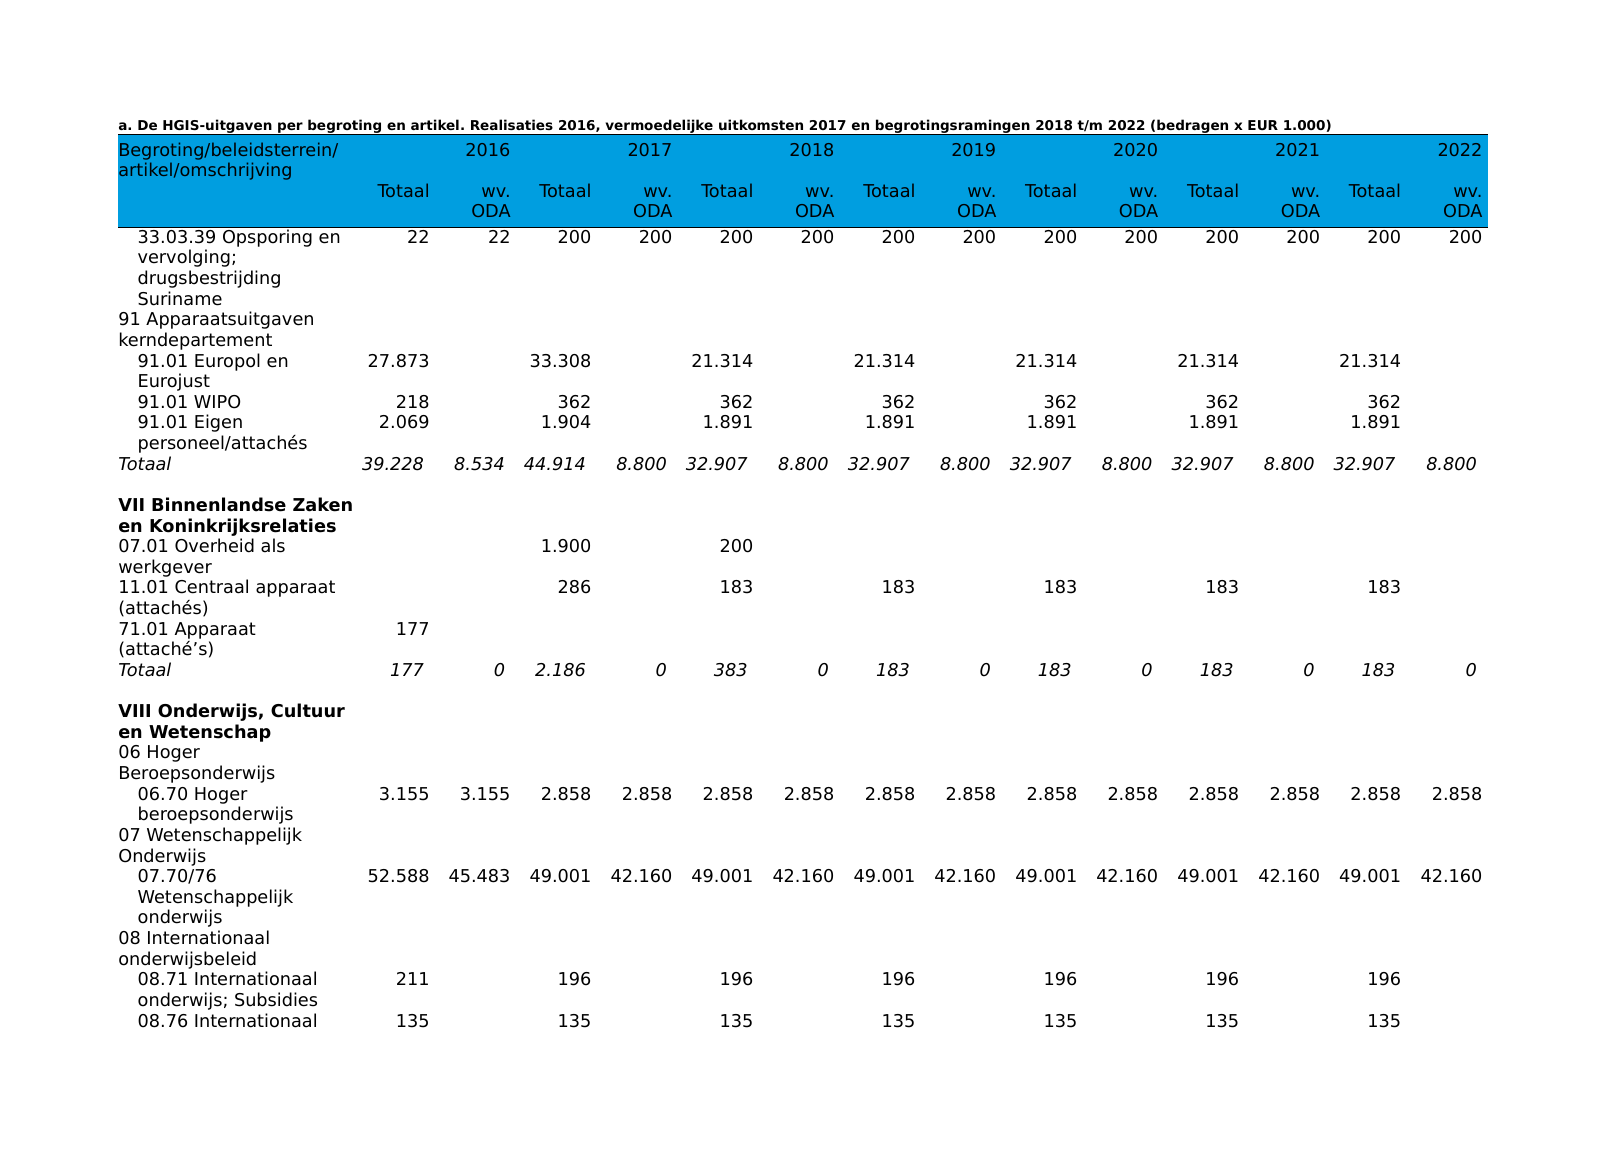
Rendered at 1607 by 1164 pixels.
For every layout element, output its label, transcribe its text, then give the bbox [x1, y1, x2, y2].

table_cell 49.001 [1002, 866, 1083, 928]
table_cell [921, 619, 1002, 660]
table_cell [435, 969, 516, 1011]
table_cell [1083, 701, 1164, 742]
table_cell 22 [435, 228, 516, 309]
table_cell 0 [759, 660, 840, 681]
table_cell [1245, 1011, 1326, 1031]
table_cell 2022 [1326, 135, 1488, 181]
table_cell 42.160 [921, 866, 1002, 928]
table_cell 2020 [1002, 135, 1164, 181]
table_cell [840, 309, 921, 351]
table_cell [597, 578, 678, 619]
table_cell 2.858 [759, 784, 840, 825]
table_cell [678, 681, 759, 701]
table_cell [1407, 825, 1488, 866]
table_cell [840, 681, 921, 701]
table_cell 2.858 [1164, 784, 1245, 825]
table_cell 135 [1164, 1011, 1245, 1031]
table_cell [759, 351, 840, 392]
table_cell 33.03.39 Opsporing en vervolging; drugsbestrijding Suriname [132, 228, 354, 309]
table_cell 42.160 [1407, 866, 1488, 928]
table_cell [1326, 474, 1407, 495]
table_cell [435, 619, 516, 660]
table_cell 218 [354, 392, 435, 412]
table_cell 71.01 Apparaat (attaché’s) [118, 619, 354, 660]
table_cell [1326, 309, 1407, 351]
table_cell 21.314 [1326, 351, 1407, 392]
table_cell 183 [1002, 660, 1083, 681]
table_cell [1245, 392, 1326, 412]
table_cell 362 [678, 392, 759, 412]
table_cell 21.314 [1002, 351, 1083, 392]
table_cell 200 [516, 228, 597, 309]
table_cell 32.907 [678, 454, 759, 474]
table_cell [921, 701, 1002, 742]
table_cell [435, 1011, 516, 1031]
table_cell 383 [678, 660, 759, 681]
table_cell [1083, 928, 1164, 969]
table_cell 183 [1002, 578, 1083, 619]
table_cell [1164, 536, 1245, 577]
table_cell 2016 [354, 135, 516, 181]
table_cell 200 [1326, 228, 1407, 309]
table_cell 52.588 [354, 866, 435, 928]
table_cell [1245, 619, 1326, 660]
table_cell 8.534 [435, 454, 516, 474]
table_cell [921, 392, 1002, 412]
table_cell [354, 701, 435, 742]
table_cell 362 [1326, 392, 1407, 412]
table_cell 196 [516, 969, 597, 1011]
table_cell [435, 701, 516, 742]
table_cell 42.160 [1245, 866, 1326, 928]
table_cell [516, 681, 597, 701]
table_cell 06.70 Hoger beroepsonderwijs [132, 784, 354, 825]
table_cell [1245, 969, 1326, 1011]
table_cell wv. ODA [1245, 181, 1326, 227]
table_cell 1.891 [1326, 413, 1407, 454]
table_cell 49.001 [840, 866, 921, 928]
table_cell 08.76 Internationaal [132, 1011, 354, 1031]
table_cell Totaal [354, 181, 435, 227]
table_cell 2.858 [1245, 784, 1326, 825]
table_cell [597, 825, 678, 866]
table_cell [1407, 474, 1488, 495]
table_cell 183 [1164, 578, 1245, 619]
table_cell [118, 969, 132, 1011]
table_cell 49.001 [678, 866, 759, 928]
table_cell [435, 578, 516, 619]
table_cell 177 [354, 660, 435, 681]
table_cell 135 [840, 1011, 921, 1031]
table_cell 2019 [840, 135, 1002, 181]
table_cell 91.01 WIPO [132, 392, 354, 412]
table_cell 183 [840, 660, 921, 681]
table_cell [435, 495, 516, 536]
table_cell [1245, 351, 1326, 392]
table_cell [1407, 681, 1488, 701]
table_cell 3.155 [435, 784, 516, 825]
table_header a. De HGIS-uitgaven per begroting en artikel. Realisaties 2016, vermoedelijke uitkomsten 2017 en begrotingsramingen 2018 t/m 2022 (bedragen x EUR 1.000) [118, 118, 1488, 134]
table_cell [435, 413, 516, 454]
table_cell [516, 928, 597, 969]
table_cell [1326, 619, 1407, 660]
table_cell [1002, 743, 1083, 784]
table_cell Totaal [118, 454, 354, 474]
table_cell [759, 309, 840, 351]
table_cell [1002, 495, 1083, 536]
table_cell 183 [1326, 578, 1407, 619]
table_cell 08 Internationaal onderwijsbeleid [118, 928, 354, 969]
table_cell [1407, 701, 1488, 742]
table_cell [597, 413, 678, 454]
table_cell [840, 536, 921, 577]
table_cell [354, 578, 435, 619]
table_cell [435, 309, 516, 351]
table_cell [1326, 928, 1407, 969]
table_cell [1002, 536, 1083, 577]
table_cell [597, 309, 678, 351]
table_cell [759, 701, 840, 742]
table_cell 1.891 [840, 413, 921, 454]
table_cell wv. ODA [921, 181, 1002, 227]
table_cell [1083, 351, 1164, 392]
table_cell [118, 181, 132, 227]
table_cell [1083, 495, 1164, 536]
table_cell [678, 825, 759, 866]
table_cell [1245, 743, 1326, 784]
table_cell 0 [597, 660, 678, 681]
table_cell [435, 743, 516, 784]
table_cell 8.800 [1407, 454, 1488, 474]
table_cell 2.858 [597, 784, 678, 825]
table_cell 2.186 [516, 660, 597, 681]
table_cell [1164, 619, 1245, 660]
table_cell 183 [840, 578, 921, 619]
table_cell [678, 743, 759, 784]
table_cell [759, 474, 840, 495]
table_cell Totaal [1326, 181, 1407, 227]
table_cell [1407, 392, 1488, 412]
table_cell [840, 701, 921, 742]
table_cell [1083, 392, 1164, 412]
table_cell [840, 474, 921, 495]
table_cell wv. ODA [759, 181, 840, 227]
table_cell [1326, 701, 1407, 742]
table_cell 200 [759, 228, 840, 309]
table_cell [1083, 536, 1164, 577]
table_cell 44.914 [516, 454, 597, 474]
table_cell [678, 619, 759, 660]
table_cell 11.01 Centraal apparaat (attachés) [118, 578, 354, 619]
table_cell 91 Apparaatsuitgaven kerndepartement [118, 309, 354, 351]
table_cell 0 [1083, 660, 1164, 681]
table_cell 22 [354, 228, 435, 309]
table_cell 200 [1002, 228, 1083, 309]
table_cell [921, 1011, 1002, 1031]
table_cell [1245, 701, 1326, 742]
table_cell [759, 825, 840, 866]
table_cell [921, 309, 1002, 351]
table_cell [1164, 681, 1245, 701]
table_cell [354, 825, 435, 866]
table_cell VII Binnenlandse Zaken en Koninkrijksrelaties [118, 495, 354, 536]
table_cell [1002, 681, 1083, 701]
table_cell 21.314 [840, 351, 921, 392]
table_cell 2.858 [840, 784, 921, 825]
table_cell [759, 578, 840, 619]
table_cell [516, 743, 597, 784]
table_cell 1.891 [678, 413, 759, 454]
table_cell 2.069 [354, 413, 435, 454]
table_cell Totaal [840, 181, 921, 227]
table_cell [132, 474, 354, 495]
table_cell 8.800 [1245, 454, 1326, 474]
table_cell [1407, 619, 1488, 660]
table_cell [1083, 619, 1164, 660]
table_cell [597, 969, 678, 1011]
table_cell [1407, 495, 1488, 536]
table_cell 32.907 [1326, 454, 1407, 474]
table_cell [118, 681, 132, 701]
table_cell [597, 474, 678, 495]
table_cell [759, 743, 840, 784]
table_cell [354, 474, 435, 495]
table_cell [759, 495, 840, 536]
table_cell [1407, 969, 1488, 1011]
table_cell [1326, 743, 1407, 784]
table_cell [1164, 309, 1245, 351]
table_cell Totaal [1002, 181, 1083, 227]
table_cell [435, 536, 516, 577]
table_cell [1245, 681, 1326, 701]
table_cell 8.800 [1083, 454, 1164, 474]
table_cell [1083, 474, 1164, 495]
table_cell [759, 536, 840, 577]
table_cell 91.01 Europol en Eurojust [132, 351, 354, 392]
table_cell [354, 681, 435, 701]
table_cell [1407, 743, 1488, 784]
table_cell [1245, 928, 1326, 969]
table_cell [759, 928, 840, 969]
table_cell [597, 536, 678, 577]
table_cell [118, 228, 132, 309]
table_cell [1164, 743, 1245, 784]
table_cell [921, 969, 1002, 1011]
table_cell [759, 969, 840, 1011]
table_cell [678, 495, 759, 536]
table_cell [597, 681, 678, 701]
table_cell [1002, 701, 1083, 742]
table_cell [435, 681, 516, 701]
table_cell 49.001 [1164, 866, 1245, 928]
table_cell 42.160 [597, 866, 678, 928]
table_cell [516, 825, 597, 866]
table_cell [435, 351, 516, 392]
table_cell 3.155 [354, 784, 435, 825]
table_cell 135 [516, 1011, 597, 1031]
table_cell 06 Hoger Beroepsonderwijs [118, 743, 354, 784]
table_cell [1407, 351, 1488, 392]
table_cell [354, 536, 435, 577]
table_cell 2.858 [921, 784, 1002, 825]
table_cell 2.858 [1326, 784, 1407, 825]
table_cell [1083, 309, 1164, 351]
table_cell 362 [516, 392, 597, 412]
table_cell [1407, 309, 1488, 351]
table_cell [678, 928, 759, 969]
table_cell Totaal [678, 181, 759, 227]
table_cell [759, 413, 840, 454]
table_cell [1407, 1011, 1488, 1031]
table_cell [1083, 578, 1164, 619]
table_cell [435, 928, 516, 969]
table_cell 08.71 Internationaal onderwijs; Subsidies [132, 969, 354, 1011]
table_cell [1002, 825, 1083, 866]
table_cell 135 [1002, 1011, 1083, 1031]
table_cell [118, 1011, 132, 1031]
table_cell [118, 474, 132, 495]
table_cell 2017 [516, 135, 678, 181]
table_cell [597, 351, 678, 392]
table_cell [1407, 413, 1488, 454]
table_cell 42.160 [759, 866, 840, 928]
table_cell 1.900 [516, 536, 597, 577]
table_cell 42.160 [1083, 866, 1164, 928]
table_cell Totaal [516, 181, 597, 227]
table_cell [1083, 825, 1164, 866]
table_cell 135 [1326, 1011, 1407, 1031]
table_cell 196 [1002, 969, 1083, 1011]
table_cell 183 [678, 578, 759, 619]
table_cell 33.308 [516, 351, 597, 392]
table_cell 39.228 [354, 454, 435, 474]
table_cell wv. ODA [435, 181, 516, 227]
table_cell [1245, 825, 1326, 866]
table_cell [118, 392, 132, 412]
table_cell 07.01 Overheid als werkgever [118, 536, 354, 577]
table_cell [1245, 413, 1326, 454]
table_cell [1002, 619, 1083, 660]
table_cell [678, 474, 759, 495]
table_cell [1245, 536, 1326, 577]
table_cell [1164, 701, 1245, 742]
table_cell 196 [1164, 969, 1245, 1011]
table_cell [921, 351, 1002, 392]
table_cell [840, 743, 921, 784]
table_cell 0 [435, 660, 516, 681]
table_cell 32.907 [840, 454, 921, 474]
table_cell [840, 825, 921, 866]
table_cell [118, 413, 132, 454]
table_cell 200 [1407, 228, 1488, 309]
table_cell 1.891 [1002, 413, 1083, 454]
table_cell 2.858 [1407, 784, 1488, 825]
table_cell 0 [1407, 660, 1488, 681]
table_cell [759, 681, 840, 701]
table_cell 200 [678, 228, 759, 309]
table_cell [840, 495, 921, 536]
table_cell 200 [921, 228, 1002, 309]
table_cell 0 [1245, 660, 1326, 681]
table_cell [1407, 578, 1488, 619]
table_cell [1002, 309, 1083, 351]
table_cell 0 [921, 660, 1002, 681]
table_cell 07.70/76 Wetenschappelijk onderwijs [132, 866, 354, 928]
table_cell Begroting/beleidsterrein/artikel/omschrijving [118, 135, 354, 181]
table_cell 362 [1164, 392, 1245, 412]
table_cell 177 [354, 619, 435, 660]
table_cell 32.907 [1002, 454, 1083, 474]
table_cell 8.800 [759, 454, 840, 474]
table_cell [1245, 309, 1326, 351]
table_cell [1407, 928, 1488, 969]
table_cell 2021 [1164, 135, 1326, 181]
table_cell wv. ODA [597, 181, 678, 227]
table_cell [597, 392, 678, 412]
table_cell [921, 681, 1002, 701]
table_cell [354, 928, 435, 969]
table_cell [435, 474, 516, 495]
table_cell [1326, 495, 1407, 536]
table_cell [118, 351, 132, 392]
table_cell 27.873 [354, 351, 435, 392]
table_cell [597, 701, 678, 742]
table_cell 286 [516, 578, 597, 619]
table_cell [1164, 825, 1245, 866]
table_cell 8.800 [921, 454, 1002, 474]
table_cell [516, 495, 597, 536]
table_cell [1326, 681, 1407, 701]
table_cell 200 [1245, 228, 1326, 309]
table_cell [921, 743, 1002, 784]
table_cell 183 [1326, 660, 1407, 681]
table_cell [597, 495, 678, 536]
table_cell 2018 [678, 135, 840, 181]
table_cell VIII Onderwijs, Cultuur en Wetenschap [118, 701, 354, 742]
table_cell [840, 619, 921, 660]
table_cell [1002, 474, 1083, 495]
table_cell 45.483 [435, 866, 516, 928]
table_cell [354, 309, 435, 351]
table_cell [354, 743, 435, 784]
table_cell [678, 309, 759, 351]
table_cell [921, 474, 1002, 495]
table_cell [1164, 495, 1245, 536]
table_cell 196 [840, 969, 921, 1011]
table_cell [516, 474, 597, 495]
table_cell [516, 701, 597, 742]
table_cell 49.001 [1326, 866, 1407, 928]
table_cell 91.01 Eigen personeel/attachés [132, 413, 354, 454]
table_cell 200 [597, 228, 678, 309]
table_cell [759, 619, 840, 660]
table_cell [1164, 928, 1245, 969]
table_cell [1407, 536, 1488, 577]
table_cell [759, 1011, 840, 1031]
table_cell [1164, 474, 1245, 495]
table_cell [516, 309, 597, 351]
table_cell 200 [1083, 228, 1164, 309]
table_cell [921, 578, 1002, 619]
table_cell 135 [678, 1011, 759, 1031]
table_cell [516, 619, 597, 660]
table_cell [118, 866, 132, 928]
table_cell [1083, 1011, 1164, 1031]
table_cell 1.891 [1164, 413, 1245, 454]
table_cell 2.858 [678, 784, 759, 825]
table_cell wv. ODA [1083, 181, 1164, 227]
table_cell [132, 681, 354, 701]
table_cell 211 [354, 969, 435, 1011]
table_cell 1.904 [516, 413, 597, 454]
table_cell 21.314 [1164, 351, 1245, 392]
table_cell 183 [1164, 660, 1245, 681]
table_cell [1083, 969, 1164, 1011]
table_cell wv. ODA [1407, 181, 1488, 227]
table_cell [678, 701, 759, 742]
table_cell [1326, 825, 1407, 866]
table_cell 362 [1002, 392, 1083, 412]
table_cell [1002, 928, 1083, 969]
table_cell [435, 392, 516, 412]
table_cell [1083, 681, 1164, 701]
table_cell [597, 619, 678, 660]
table_cell 135 [354, 1011, 435, 1031]
table_cell [1245, 474, 1326, 495]
table_cell 196 [678, 969, 759, 1011]
table_cell 07 Wetenschappelijk Onderwijs [118, 825, 354, 866]
table_cell 49.001 [516, 866, 597, 928]
table_cell [597, 743, 678, 784]
table_cell 8.800 [597, 454, 678, 474]
table_cell 200 [678, 536, 759, 577]
table_cell [921, 928, 1002, 969]
table_cell [118, 784, 132, 825]
table_cell [1245, 578, 1326, 619]
table_cell 21.314 [678, 351, 759, 392]
table_cell [1326, 536, 1407, 577]
table_cell [435, 825, 516, 866]
table_cell [597, 928, 678, 969]
table_cell [132, 181, 354, 227]
table_cell 2.858 [516, 784, 597, 825]
table_cell 362 [840, 392, 921, 412]
table_cell Totaal [118, 660, 354, 681]
table_cell [354, 495, 435, 536]
table_cell [921, 825, 1002, 866]
table_cell [921, 413, 1002, 454]
table_cell [840, 928, 921, 969]
table_cell [1245, 495, 1326, 536]
table_cell Totaal [1164, 181, 1245, 227]
table_cell 2.858 [1002, 784, 1083, 825]
table_cell [1083, 743, 1164, 784]
table_cell 32.907 [1164, 454, 1245, 474]
table_cell 200 [1164, 228, 1245, 309]
table_cell [597, 1011, 678, 1031]
table_cell [921, 536, 1002, 577]
table_cell [759, 392, 840, 412]
table_cell 200 [840, 228, 921, 309]
table_cell 196 [1326, 969, 1407, 1011]
table_cell [921, 495, 1002, 536]
table_cell [1083, 413, 1164, 454]
table_cell 2.858 [1083, 784, 1164, 825]
